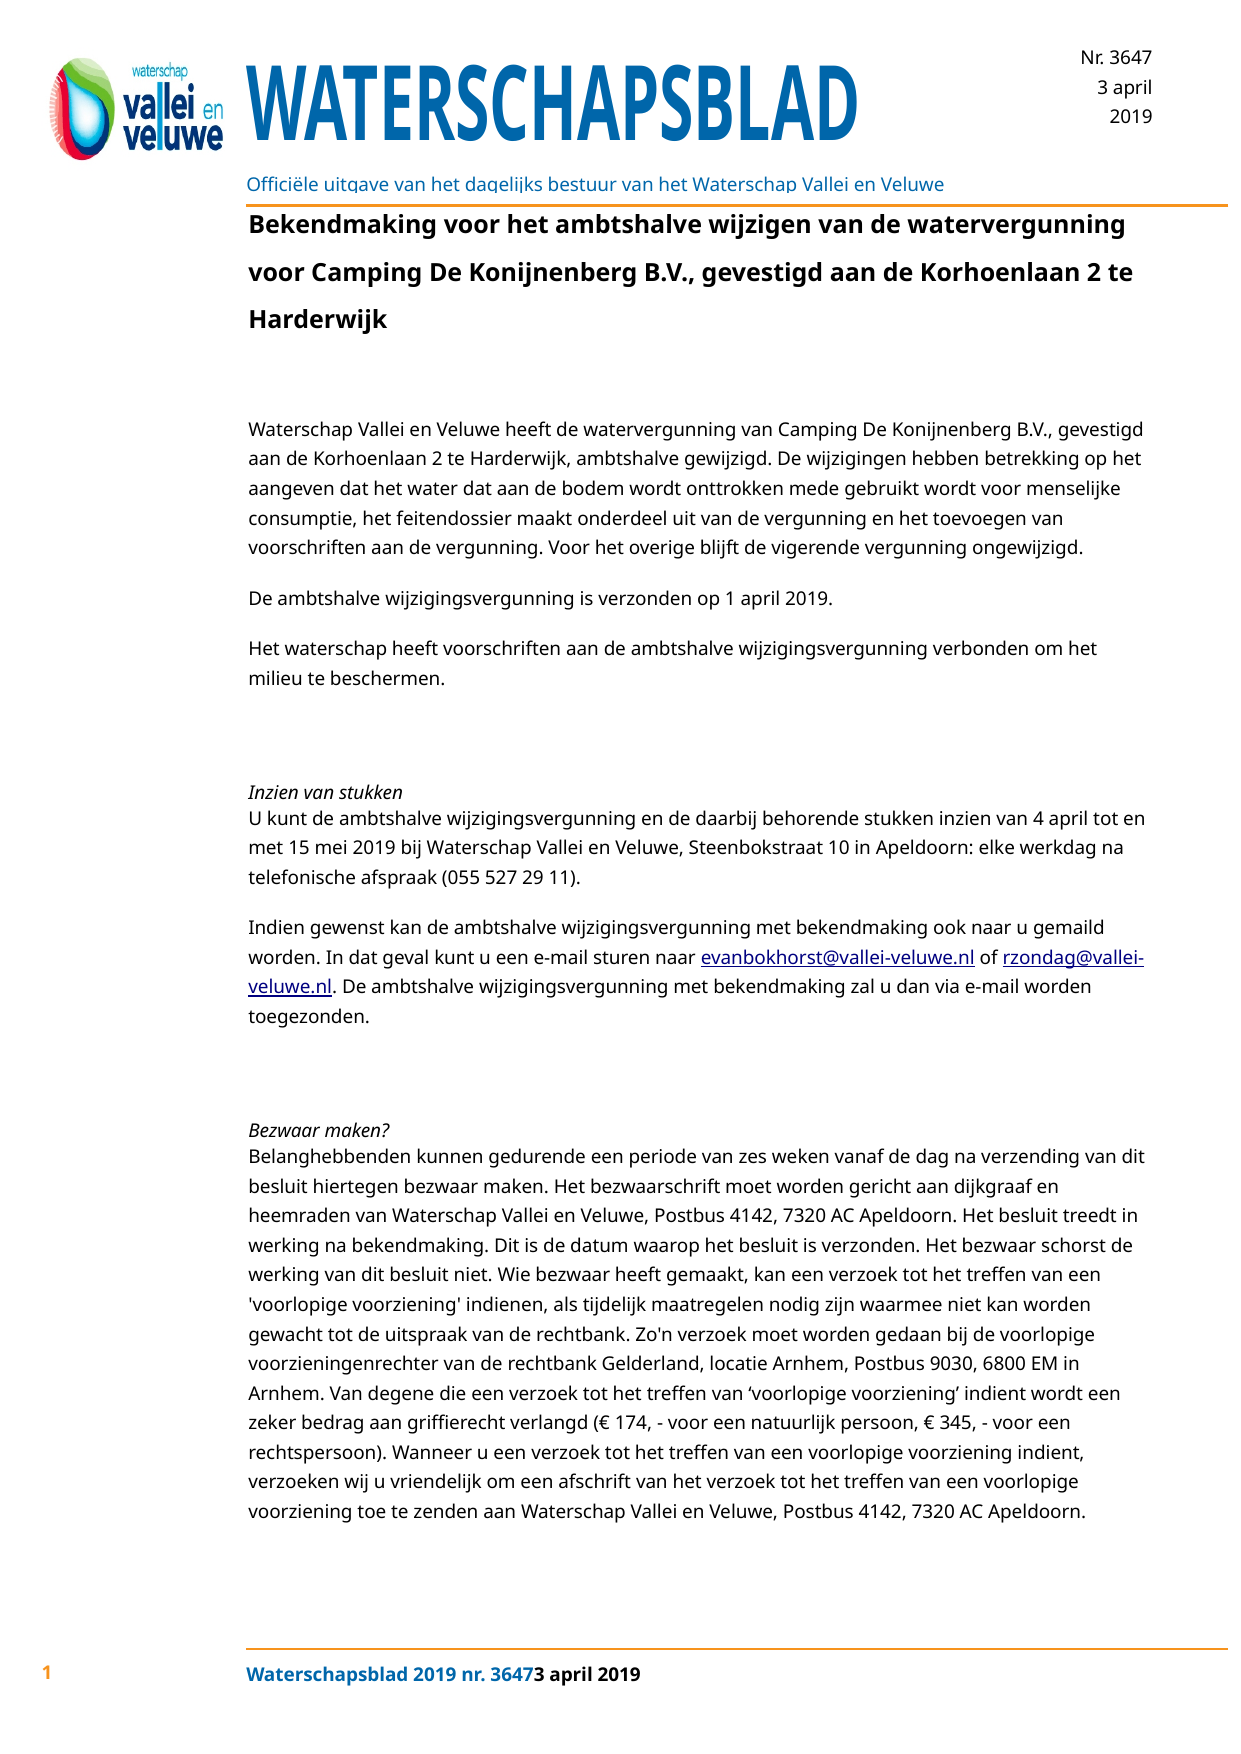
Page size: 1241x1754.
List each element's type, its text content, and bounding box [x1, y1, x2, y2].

text Inzien van stukken [248, 779, 1152, 805]
text Het waterschap heeft voorschriften aan de ambtshalve wijzigingsvergunning verbonden om het milieu te beschermen. [248, 635, 1152, 690]
text Indien gewenst kan de ambtshalve wijzigingsvergunning met bekendmaking ook naar u gemaild worden. In dat geval kunt u een e-mail sturen naar evanbokhorst@vallei-veluwe.nl of rzondag@vallei-veluwe.nl. De ambtshalve wijzigingsvergunning met bekendmaking zal u dan via e-mail worden toegezonden. [248, 914, 1152, 1029]
text De ambtshalve wijzigingsvergunning is verzonden op 1 april 2019. [248, 585, 1152, 610]
text U kunt de ambtshalve wijzigingsvergunning en de daarbij behorende stukken inzien van 4 april tot en met 15 mei 2019 bij Waterschap Vallei en Veluwe, Steenbokstraat 10 in Apeldoorn: elke werkdag na telefonische afspraak (055 527 29 11). [248, 805, 1152, 890]
picture [41, 47, 231, 172]
text Bekendmaking voor het ambtshalve wijzigen van de watervergunning voor Camping De Konijnenberg B.V., gevestigd aan de Korhoenlaan 2 te Harderwijk [248, 207, 1152, 336]
text Bezwaar maken? [248, 1117, 1152, 1143]
text Waterschap Vallei en Veluwe heeft de watervergunning van Camping De Konijnenberg B.V., gevestigd aan de Korhoenlaan 2 te Harderwijk, ambtshalve gewijzigd. De wijzigingen hebben betrekking op het aangeven dat het water dat aan de bodem wordt onttrokken mede gebruikt wordt voor menselijke consumptie, het feitendossier maakt onderdeel uit van de vergunning en het toevoegen van voorschriften aan de vergunning. Voor het overige blijft de vigerende vergunning ongewijzigd. [248, 416, 1152, 560]
text Belanghebbenden kunnen gedurende een periode van zes weken vanaf de dag na verzending van dit besluit hiertegen bezwaar maken. Het bezwaarschrift moet worden gericht aan dijkgraaf en heemraden van Waterschap Vallei en Veluwe, Postbus 4142, 7320 AC Apeldoorn. Het besluit treedt in werking na bekendmaking. Dit is de datum waarop het besluit is verzonden. Het bezwaar schorst de werking van dit besluit niet. Wie bezwaar heeft gemaakt, kan een verzoek tot het treffen van een 'voorlopige voorziening' indienen, als tijdelijk maatregelen nodig zijn waarmee niet kan worden gewacht tot de uitspraak van de rechtbank. Zo'n verzoek moet worden gedaan bij de voorlopige voorzieningenrechter van de rechtbank Gelderland, locatie Arnhem, Postbus 9030, 6800 EM in Arnhem. Van degene die een verzoek tot het treffen van ‘voorlopige voorziening’ indient wordt een zeker bedrag aan griffierecht verlangd (€ 174, - voor een natuurlijk persoon, € 345, - voor een rechtspersoon). Wanneer u een verzoek tot het treffen van een voorlopige voorziening indient, verzoeken wij u vriendelijk om een afschrift van het verzoek tot het treffen van een voorlopige voorziening toe te zenden aan Waterschap Vallei en Veluwe, Postbus 4142, 7320 AC Apeldoorn. [248, 1143, 1152, 1524]
